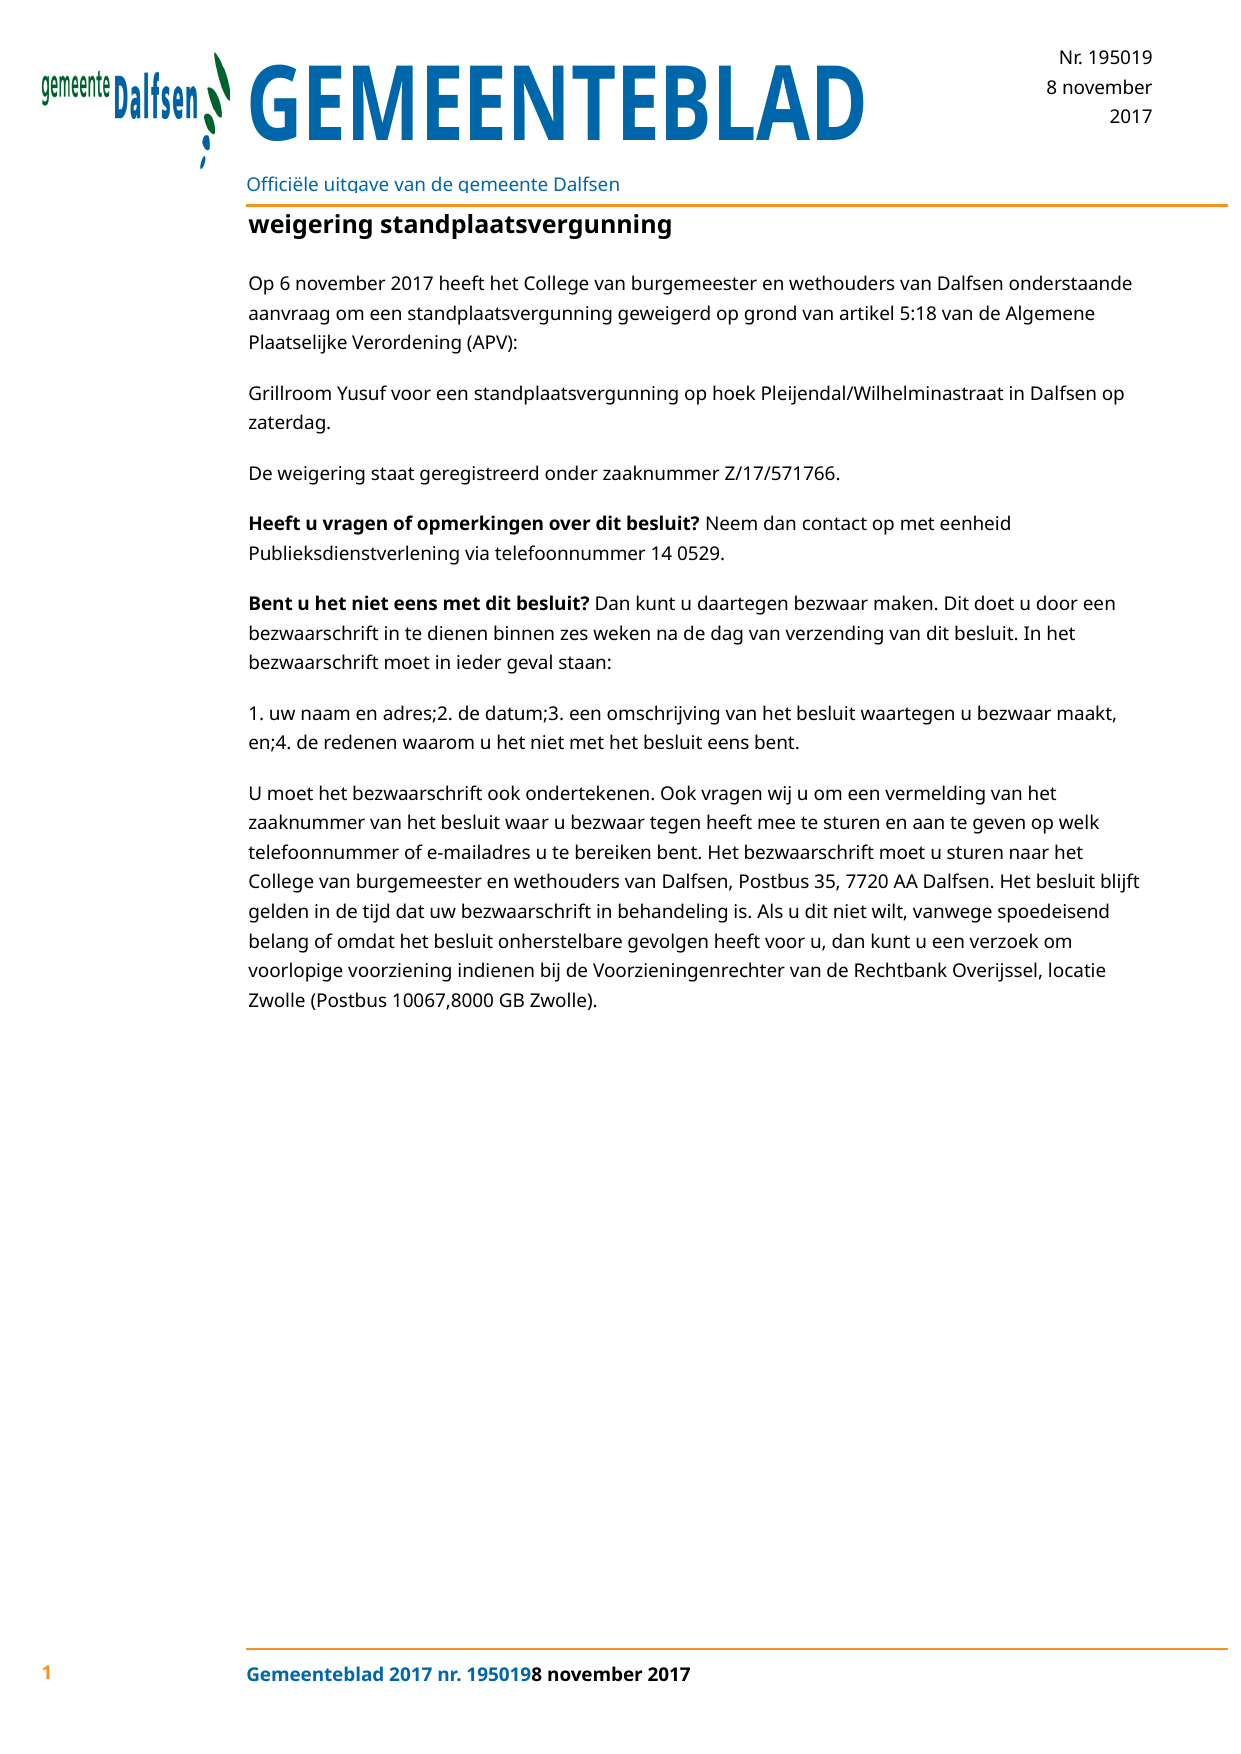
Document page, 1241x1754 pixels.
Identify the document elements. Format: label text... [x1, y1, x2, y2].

text Bent u het niet eens met dit besluit? Dan kunt u daartegen bezwaar maken. Dit doet u door een bezwaarschrift in te dienen binnen zes weken na de dag van verzending van dit besluit. In het bezwaarschrift moet in ieder geval staan: [248, 590, 1152, 675]
text De weigering staat geregistreerd onder zaaknummer Z/17/571766. [248, 460, 1152, 486]
picture [41, 47, 231, 172]
text Grillroom Yusuf voor een standplaatsvergunning op hoek Pleijendal/Wilhelminastraat in Dalfsen op zaterdag. [248, 380, 1152, 435]
text Op 6 november 2017 heeft het College van burgemeester en wethouders van Dalfsen onderstaande aanvraag om een standplaatsvergunning geweigerd op grond van artikel 5:18 van de Algemene Plaatselijke Verordening (APV): [248, 270, 1152, 355]
text Heeft u vragen of opmerkingen over dit besluit? Neem dan contact op met eenheid Publieksdienstverlening via telefoonnummer 14 0529. [248, 510, 1152, 566]
text weigering standplaatsvergunning [248, 207, 1152, 241]
text 1. uw naam en adres;2. de datum;3. een omschrijving van het besluit waartegen u bezwaar maakt, en;4. de redenen waarom u het niet met het besluit eens bent. [248, 700, 1152, 755]
text U moet het bezwaarschrift ook ondertekenen. Ook vragen wij u om een vermelding van het zaaknummer van het besluit waar u bezwaar tegen heeft mee te sturen en aan te geven op welk telefoonnummer of e-mailadres u te bereiken bent. Het bezwaarschrift moet u sturen naar het College van burgemeester en wethouders van Dalfsen, Postbus 35, 7720 AA Dalfsen. Het besluit blijft gelden in de tijd dat uw bezwaarschrift in behandeling is. Als u dit niet wilt, vanwege spoedeisend belang of omdat het besluit onherstelbare gevolgen heeft voor u, dan kunt u een verzoek om voorlopige voorziening indienen bij de Voorzieningenrechter van de Rechtbank Overijssel, locatie Zwolle (Postbus 10067,8000 GB Zwolle). [248, 780, 1152, 1013]
